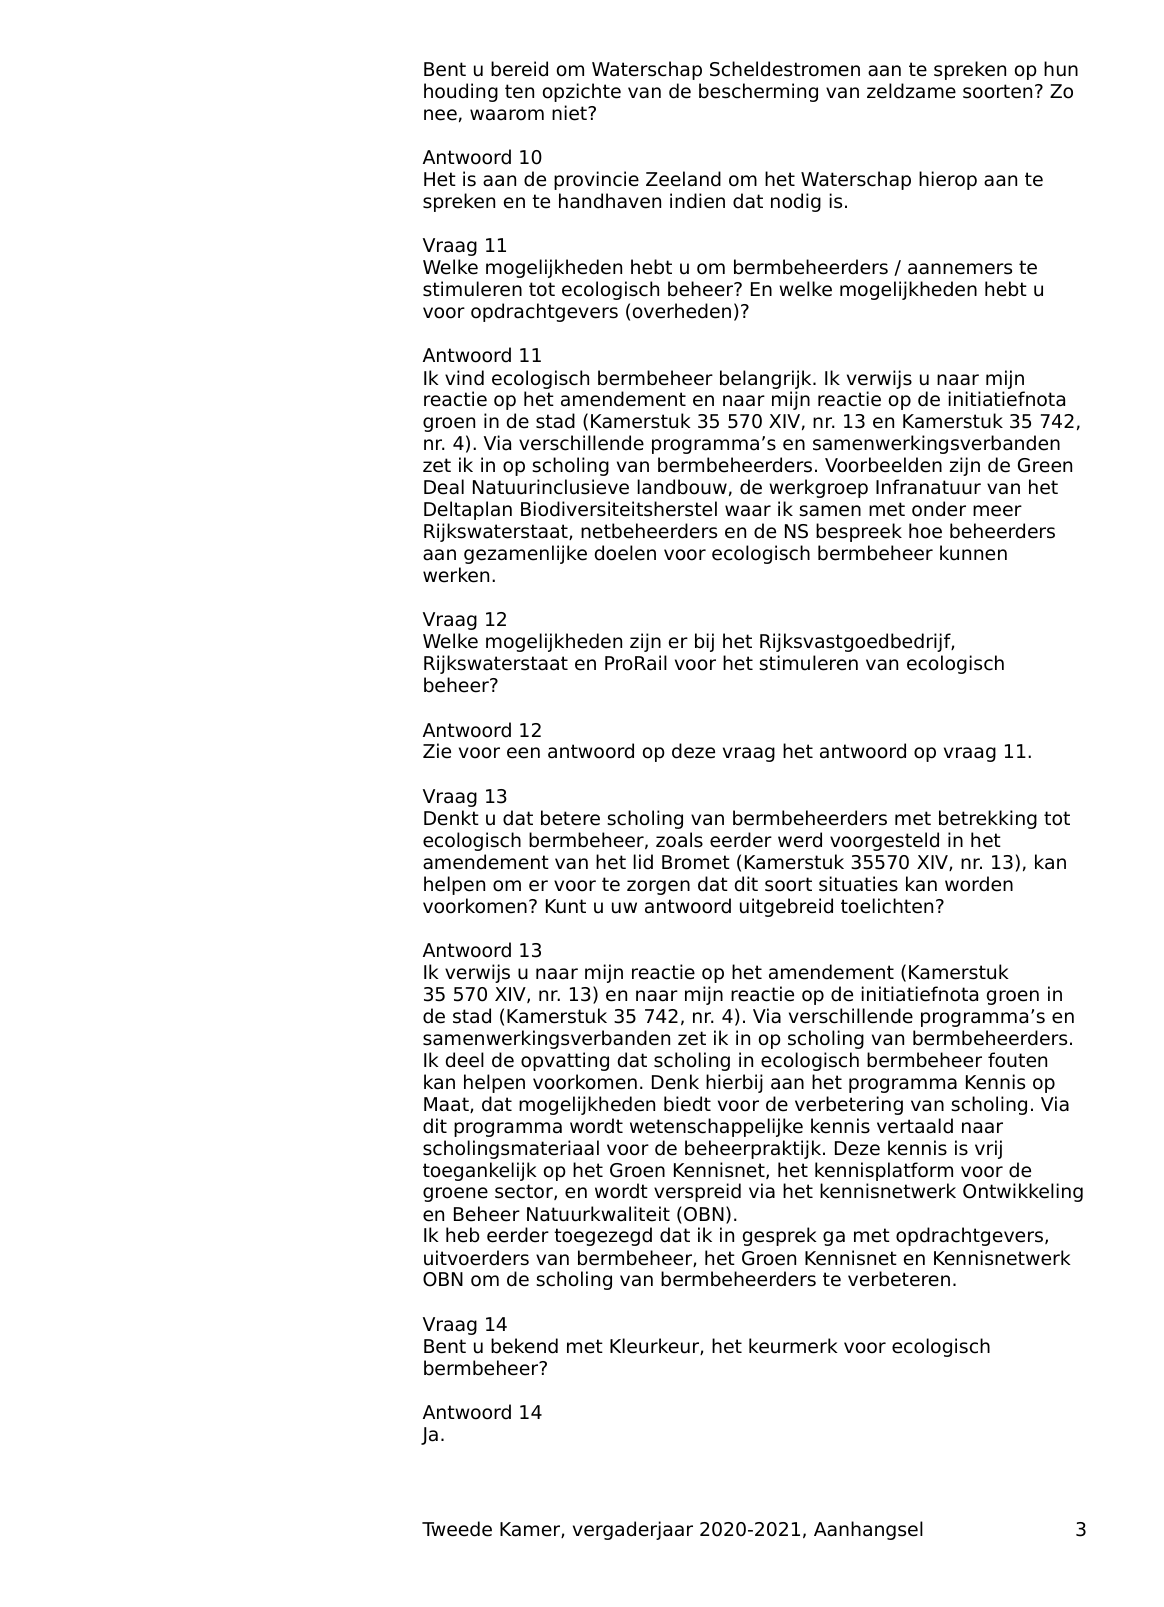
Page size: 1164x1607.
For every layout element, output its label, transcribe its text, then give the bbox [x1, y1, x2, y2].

text Bent u bereid om Waterschap Scheldestromen aan te spreken op hun houding ten opzichte van de bescherming van zeldzame soorten? Zo nee, waarom niet? [422, 59, 1087, 125]
text Antwoord 11 [422, 345, 1087, 367]
text Welke mogelijkheden hebt u om bermbeheerders / aannemers te stimuleren tot ecologisch beheer? En welke mogelijkheden hebt u voor opdrachtgevers (overheden)? [422, 257, 1087, 323]
text Vraag 13 [422, 786, 1087, 808]
text Het is aan de provincie Zeeland om het Waterschap hierop aan te spreken en te handhaven indien dat nodig is. [422, 169, 1087, 213]
text Zie voor een antwoord op deze vraag het antwoord op vraag 11. [422, 741, 1087, 763]
text Antwoord 14 [422, 1402, 1087, 1424]
text Ja. [422, 1424, 1087, 1446]
text Vraag 11 [422, 235, 1087, 257]
text Ik vind ecologisch bermbeheer belangrijk. Ik verwijs u naar mijn reactie op het amendement en naar mijn reactie op de initiatiefnota groen in de stad (Kamerstuk 35 570 XIV, nr. 13 en Kamerstuk 35 742, nr. 4). Via verschillende programma’s en samenwerkingsverbanden zet ik in op scholing van bermbeheerders. Voorbeelden zijn de Green Deal Natuurinclusieve landbouw, de werkgroep Infranatuur van het Deltaplan Biodiversiteitsherstel waar ik samen met onder meer Rijkswaterstaat, netbeheerders en de NS bespreek hoe beheerders aan gezamenlijke doelen voor ecologisch bermbeheer kunnen werken. [422, 367, 1087, 587]
text Bent u bekend met Kleurkeur, het keurmerk voor ecologisch bermbeheer? [422, 1336, 1087, 1379]
text Welke mogelijkheden zijn er bij het Rijksvastgoedbedrijf, Rijkswaterstaat en ProRail voor het stimuleren van ecologisch beheer? [422, 631, 1087, 697]
text Denkt u dat betere scholing van bermbeheerders met betrekking tot ecologisch bermbeheer, zoals eerder werd voorgesteld in het amendement van het lid Bromet (Kamerstuk 35570 XIV, nr. 13), kan helpen om er voor te zorgen dat dit soort situaties kan worden voorkomen? Kunt u uw antwoord uitgebreid toelichten? [422, 808, 1087, 917]
text Antwoord 13 [422, 940, 1087, 962]
text Antwoord 10 [422, 147, 1087, 169]
text Ik verwijs u naar mijn reactie op het amendement (Kamerstuk 35 570 XIV, nr. 13) en naar mijn reactie op de initiatiefnota groen in de stad (Kamerstuk 35 742, nr. 4). Via verschillende programma’s en samenwerkingsverbanden zet ik in op scholing van bermbeheerders. Ik deel de opvatting dat scholing in ecologisch bermbeheer fouten kan helpen voorkomen. Denk hierbij aan het programma Kennis op Maat, dat mogelijkheden biedt voor de verbetering van scholing. Via dit programma wordt wetenschappelijke kennis vertaald naar scholingsmateriaal voor de beheerpraktijk. Deze kennis is vrij toegankelijk op het Groen Kennisnet, het kennisplatform voor de groene sector, en wordt verspreid via het kennisnetwerk Ontwikkeling en Beheer Natuurkwaliteit (OBN). [422, 962, 1087, 1225]
text Antwoord 12 [422, 719, 1087, 741]
text Vraag 12 [422, 609, 1087, 631]
text Vraag 14 [422, 1313, 1087, 1336]
text Ik heb eerder toegezegd dat ik in gesprek ga met opdrachtgevers, uitvoerders van bermbeheer, het Groen Kennisnet en Kennisnetwerk OBN om de scholing van bermbeheerders te verbeteren. [422, 1225, 1087, 1291]
